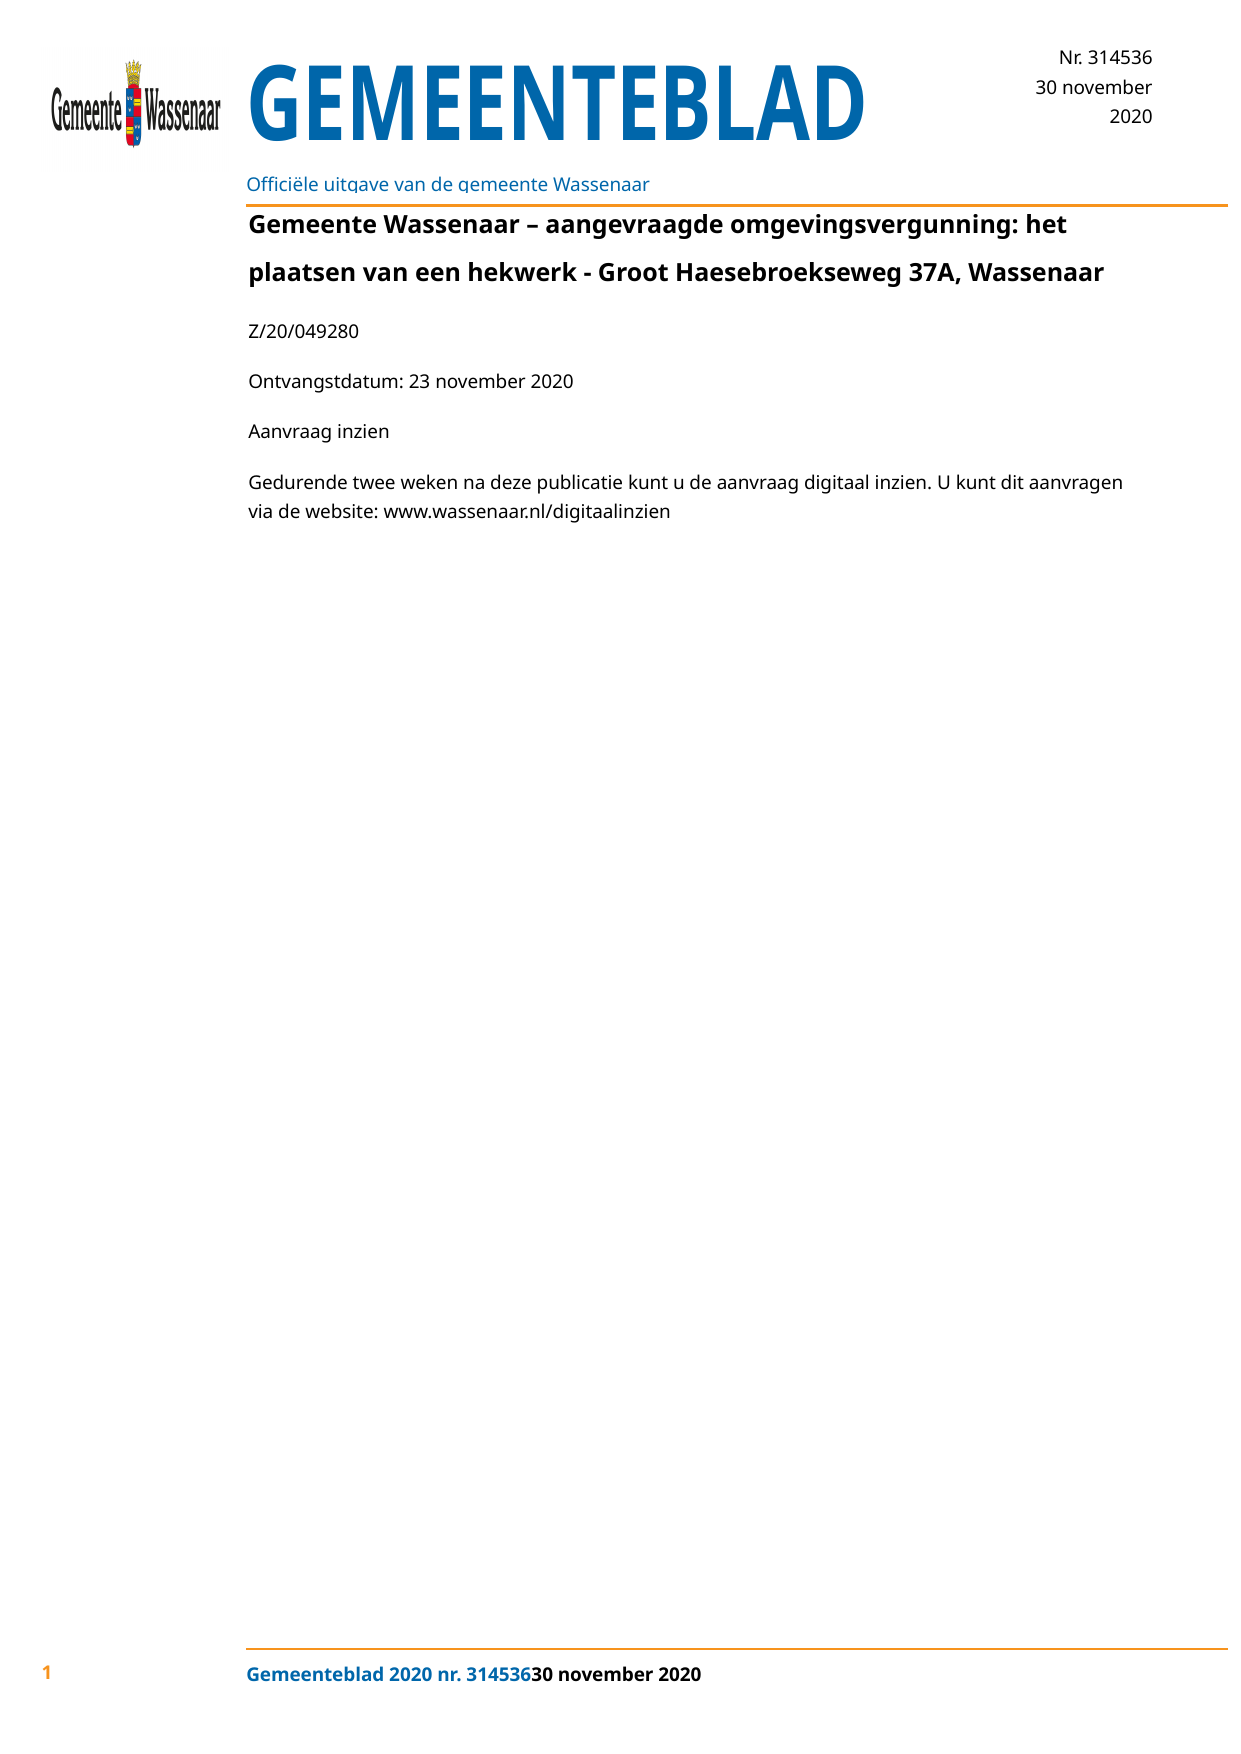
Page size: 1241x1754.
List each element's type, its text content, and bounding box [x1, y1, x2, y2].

text Gedurende twee weken na deze publicatie kunt u de aanvraag digitaal inzien. U kunt dit aanvragen via de website: www.wassenaar.nl/digitaalinzien [248, 469, 1152, 524]
text Z/20/049280 [248, 318, 1152, 344]
picture [41, 47, 231, 172]
text Gemeente Wassenaar – aangevraagde omgevingsvergunning: het plaatsen van een hekwerk - Groot Haesebroekseweg 37A, Wassenaar [248, 207, 1152, 288]
text Ontvangstdatum: 23 november 2020 [248, 368, 1152, 394]
text Aanvraag inzien [248, 419, 1152, 444]
